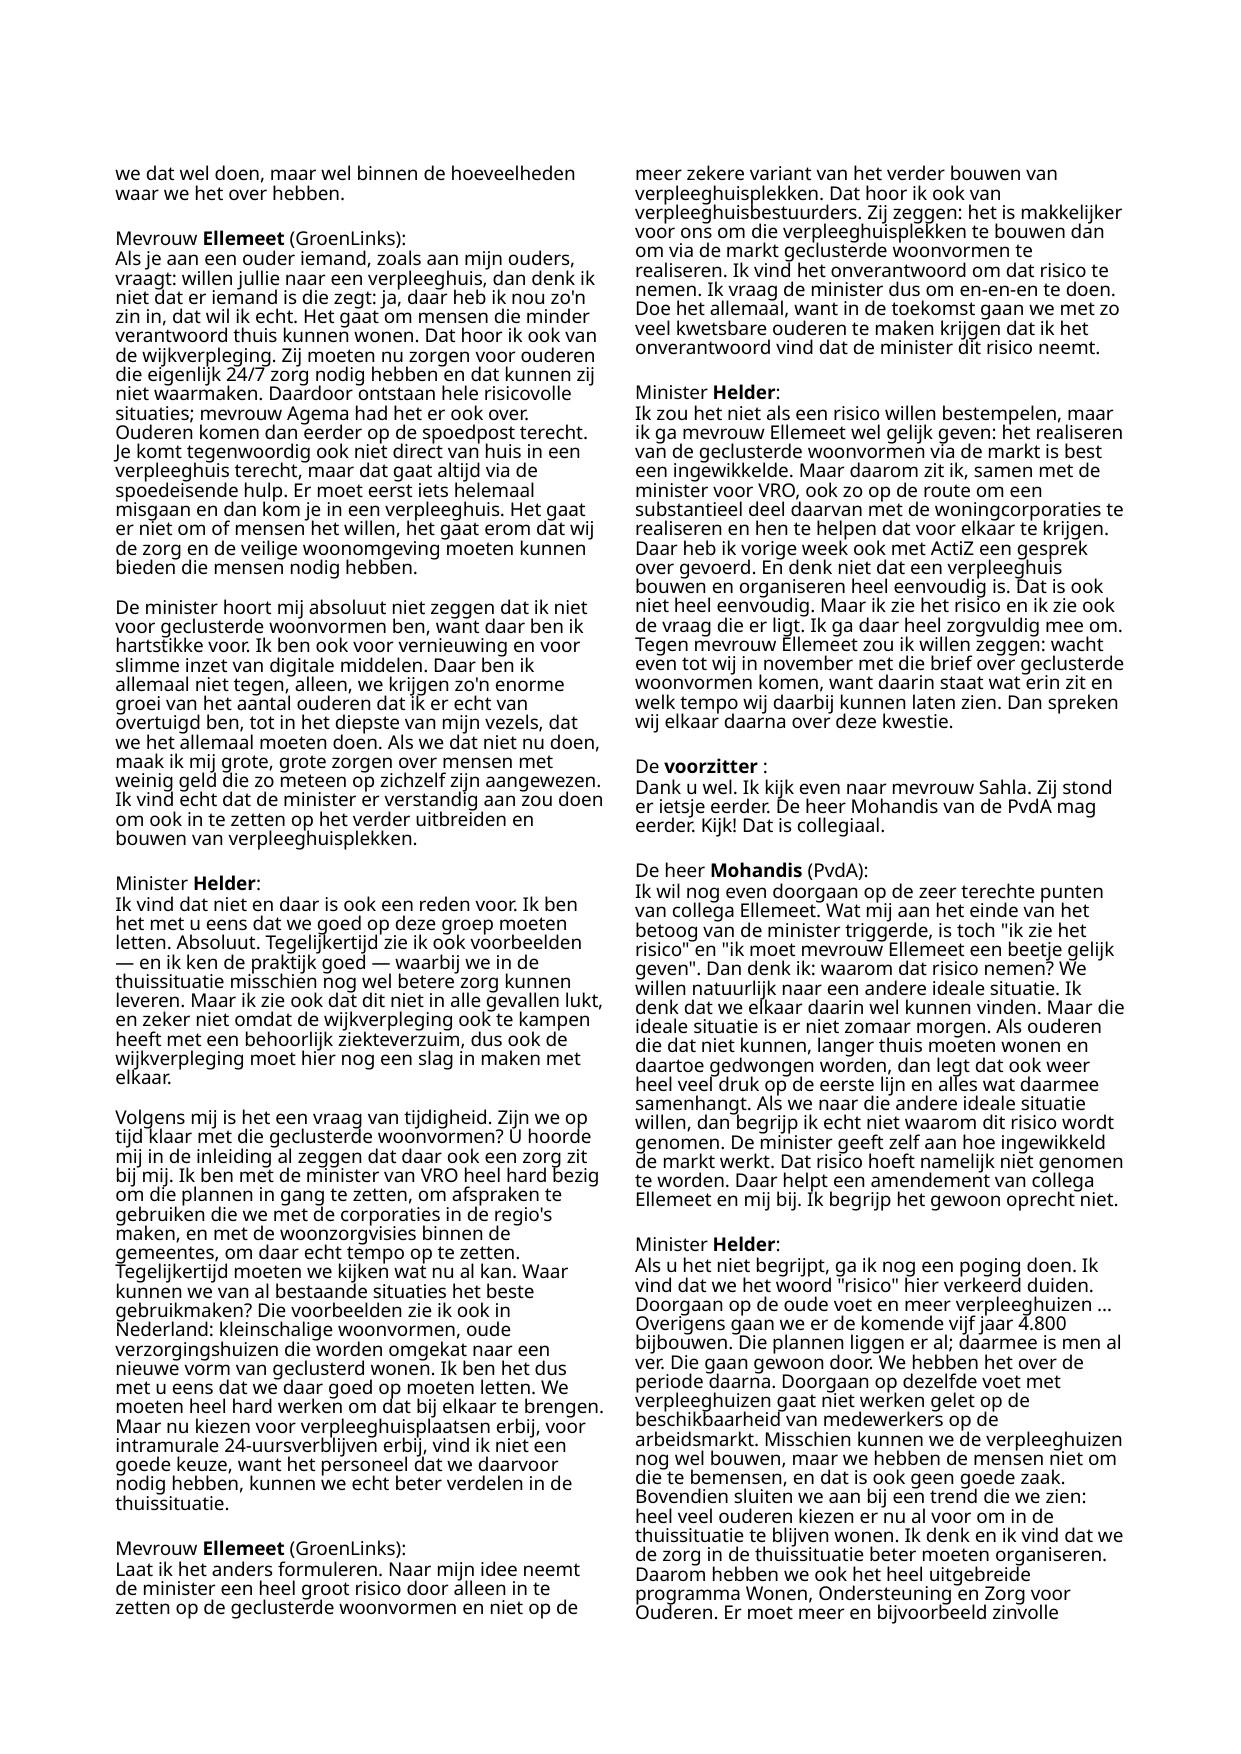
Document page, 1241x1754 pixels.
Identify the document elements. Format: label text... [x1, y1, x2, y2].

text Als je aan een ouder iemand, zoals aan mijn ouders, vraagt: willen jullie naar een verpleeghuis, dan denk ik niet dat er iemand is die zegt: ja, daar heb ik nou zo'n zin in, dat wil ik echt. Het gaat om mensen die minder verantwoord thuis kunnen wonen. Dat hoor ik ook van de wijkverpleging. Zij moeten nu zorgen voor ouderen die eigenlijk 24/7 zorg nodig hebben en dat kunnen zij niet waarmaken. Daardoor ontstaan hele risicovolle situaties; mevrouw Agema had het er ook over. Ouderen komen dan eerder op de spoedpost terecht. Je komt tegenwoordig ook niet direct van huis in een verpleeghuis terecht, maar dat gaat altijd via de spoedeisende hulp. Er moet eerst iets helemaal misgaan en dan kom je in een verpleeghuis. Het gaat er niet om of mensen het willen, het gaat erom dat wij de zorg en de veilige woonomgeving moeten kunnen bieden die mensen nodig hebben. [115, 250, 605, 578]
text De voorzitter : [635, 753, 1125, 779]
text Dank u wel. Ik kijk even naar mevrouw Sahla. Zij stond er ietsje eerder. De heer Mohandis van de PvdA mag eerder. Kijk! Dat is collegiaal. [635, 779, 1125, 837]
text De heer Mohandis (PvdA): [635, 857, 1125, 883]
text we dat wel doen, maar wel binnen de hoeveelheden waar we het over hebben. [115, 165, 605, 204]
text Als u het niet begrijpt, ga ik nog een poging doen. Ik vind dat we het woord "risico" hier verkeerd duiden. Doorgaan op de oude voet en meer verpleeghuizen … Overigens gaan we er de komende vijf jaar 4.800 bijbouwen. Die plannen liggen er al; daarmee is men al ver. Die gaan gewoon door. We hebben het over de periode daarna. Doorgaan op dezelfde voet met verpleeghuizen gaat niet werken gelet op de beschikbaarheid van medewerkers op de arbeidsmarkt. Misschien kunnen we de verpleeghuizen nog wel bouwen, maar we hebben de mensen niet om die te bemensen, en dat is ook geen goede zaak. Bovendien sluiten we aan bij een trend die we zien: heel veel ouderen kiezen er nu al voor om in de thuissituatie te blijven wonen. Ik denk en ik vind dat we de zorg in de thuissituatie beter moeten organiseren. Daarom hebben we ook het heel uitgebreide programma Wonen, Ondersteuning en Zorg voor Ouderen. Er moet meer en bijvoorbeeld zinvolle [635, 1257, 1125, 1623]
text Minister Helder: [635, 379, 1125, 404]
text Mevrouw Ellemeet (GroenLinks): [115, 1535, 605, 1561]
text Ik zou het niet als een risico willen bestempelen, maar ik ga mevrouw Ellemeet wel gelijk geven: het realiseren van de geclusterde woonvormen via de markt is best een ingewikkelde. Maar daarom zit ik, samen met de minister voor VRO, ook zo op de route om een substantieel deel daarvan met de woningcorporaties te realiseren en hen te helpen dat voor elkaar te krijgen. Daar heb ik vorige week ook met ActiZ een gesprek over gevoerd. En denk niet dat een verpleeghuis bouwen en organiseren heel eenvoudig is. Dat is ook niet heel eenvoudig. Maar ik zie het risico en ik zie ook de vraag die er ligt. Ik ga daar heel zorgvuldig mee om. Tegen mevrouw Ellemeet zou ik willen zeggen: wacht even tot wij in november met die brief over geclusterde woonvormen komen, want daarin staat wat erin zit en welk tempo wij daarbij kunnen laten zien. Dan spreken wij elkaar daarna over deze kwestie. [635, 404, 1125, 732]
text Volgens mij is het een vraag van tijdigheid. Zijn we op tijd klaar met die geclusterde woonvormen? U hoorde mij in de inleiding al zeggen dat daar ook een zorg zit bij mij. Ik ben met de minister van VRO heel hard bezig om die plannen in gang te zetten, om afspraken te gebruiken die we met de corporaties in de regio's maken, en met de woonzorgvisies binnen de gemeentes, om daar echt tempo op te zetten. Tegelijkertijd moeten we kijken wat nu al kan. Waar kunnen we van al bestaande situaties het beste gebruikmaken? Die voorbeelden zie ik ook in Nederland: kleinschalige woonvormen, oude verzorgingshuizen die worden omgekat naar een nieuwe vorm van geclusterd wonen. Ik ben het dus met u eens dat we daar goed op moeten letten. We moeten heel hard werken om dat bij elkaar te brengen. Maar nu kiezen voor verpleeghuisplaatsen erbij, voor intramurale 24-uursverblijven erbij, vind ik niet een goede keuze, want het personeel dat we daarvoor nodig hebben, kunnen we echt beter verdelen in de thuissituatie. [115, 1109, 605, 1514]
text meer zekere variant van het verder bouwen van verpleeghuisplekken. Dat hoor ik ook van verpleeghuisbestuurders. Zij zeggen: het is makkelijker voor ons om die verpleeghuisplekken te bouwen dan om via de markt geclusterde woonvormen te realiseren. Ik vind het onverantwoord om dat risico te nemen. Ik vraag de minister dus om en-en-en te doen. Doe het allemaal, want in de toekomst gaan we met zo veel kwetsbare ouderen te maken krijgen dat ik het onverantwoord vind dat de minister dit risico neemt. [635, 165, 1125, 358]
text De minister hoort mij absoluut niet zeggen dat ik niet voor geclusterde woonvormen ben, want daar ben ik hartstikke voor. Ik ben ook voor vernieuwing en voor slimme inzet van digitale middelen. Daar ben ik allemaal niet tegen, alleen, we krijgen zo'n enorme groei van het aantal ouderen dat ik er echt van overtuigd ben, tot in het diepste van mijn vezels, dat we het allemaal moeten doen. Als we dat niet nu doen, maak ik mij grote, grote zorgen over mensen met weinig geld die zo meteen op zichzelf zijn aangewezen. Ik vind echt dat de minister er verstandig aan zou doen om ook in te zetten op het verder uitbreiden en bouwen van verpleeghuisplekken. [115, 599, 605, 849]
text Minister Helder: [635, 1232, 1125, 1257]
text Ik vind dat niet en daar is ook een reden voor. Ik ben het met u eens dat we goed op deze groep moeten letten. Absoluut. Tegelijkertijd zie ik ook voorbeelden — en ik ken de praktijk goed — waarbij we in de thuissituatie misschien nog wel betere zorg kunnen leveren. Maar ik zie ook dat dit niet in alle gevallen lukt, en zeker niet omdat de wijkverpleging ook te kampen heeft met een behoorlijk ziekteverzuim, dus ook de wijkverpleging moet hier nog een slag in maken met elkaar. [115, 896, 605, 1088]
text Minister Helder: [115, 870, 605, 896]
text Ik wil nog even doorgaan op de zeer terechte punten van collega Ellemeet. Wat mij aan het einde van het betoog van de minister triggerde, is toch "ik zie het risico" en "ik moet mevrouw Ellemeet een beetje gelijk geven". Dan denk ik: waarom dat risico nemen? We willen natuurlijk naar een andere ideale situatie. Ik denk dat we elkaar daarin wel kunnen vinden. Maar die ideale situatie is er niet zomaar morgen. Als ouderen die dat niet kunnen, langer thuis moeten wonen en daartoe gedwongen worden, dan legt dat ook weer heel veel druk op de eerste lijn en alles wat daarmee samenhangt. Als we naar die andere ideale situatie willen, dan begrijp ik echt niet waarom dit risico wordt genomen. De minister geeft zelf aan hoe ingewikkeld de markt werkt. Dat risico hoeft namelijk niet genomen te worden. Daar helpt een amendement van collega Ellemeet en mij bij. Ik begrijp het gewoon oprecht niet. [635, 883, 1125, 1211]
text Laat ik het anders formuleren. Naar mijn idee neemt de minister een heel groot risico door alleen in te zetten op de geclusterde woonvormen en niet op de [115, 1561, 605, 1618]
text Mevrouw Ellemeet (GroenLinks): [115, 225, 605, 250]
